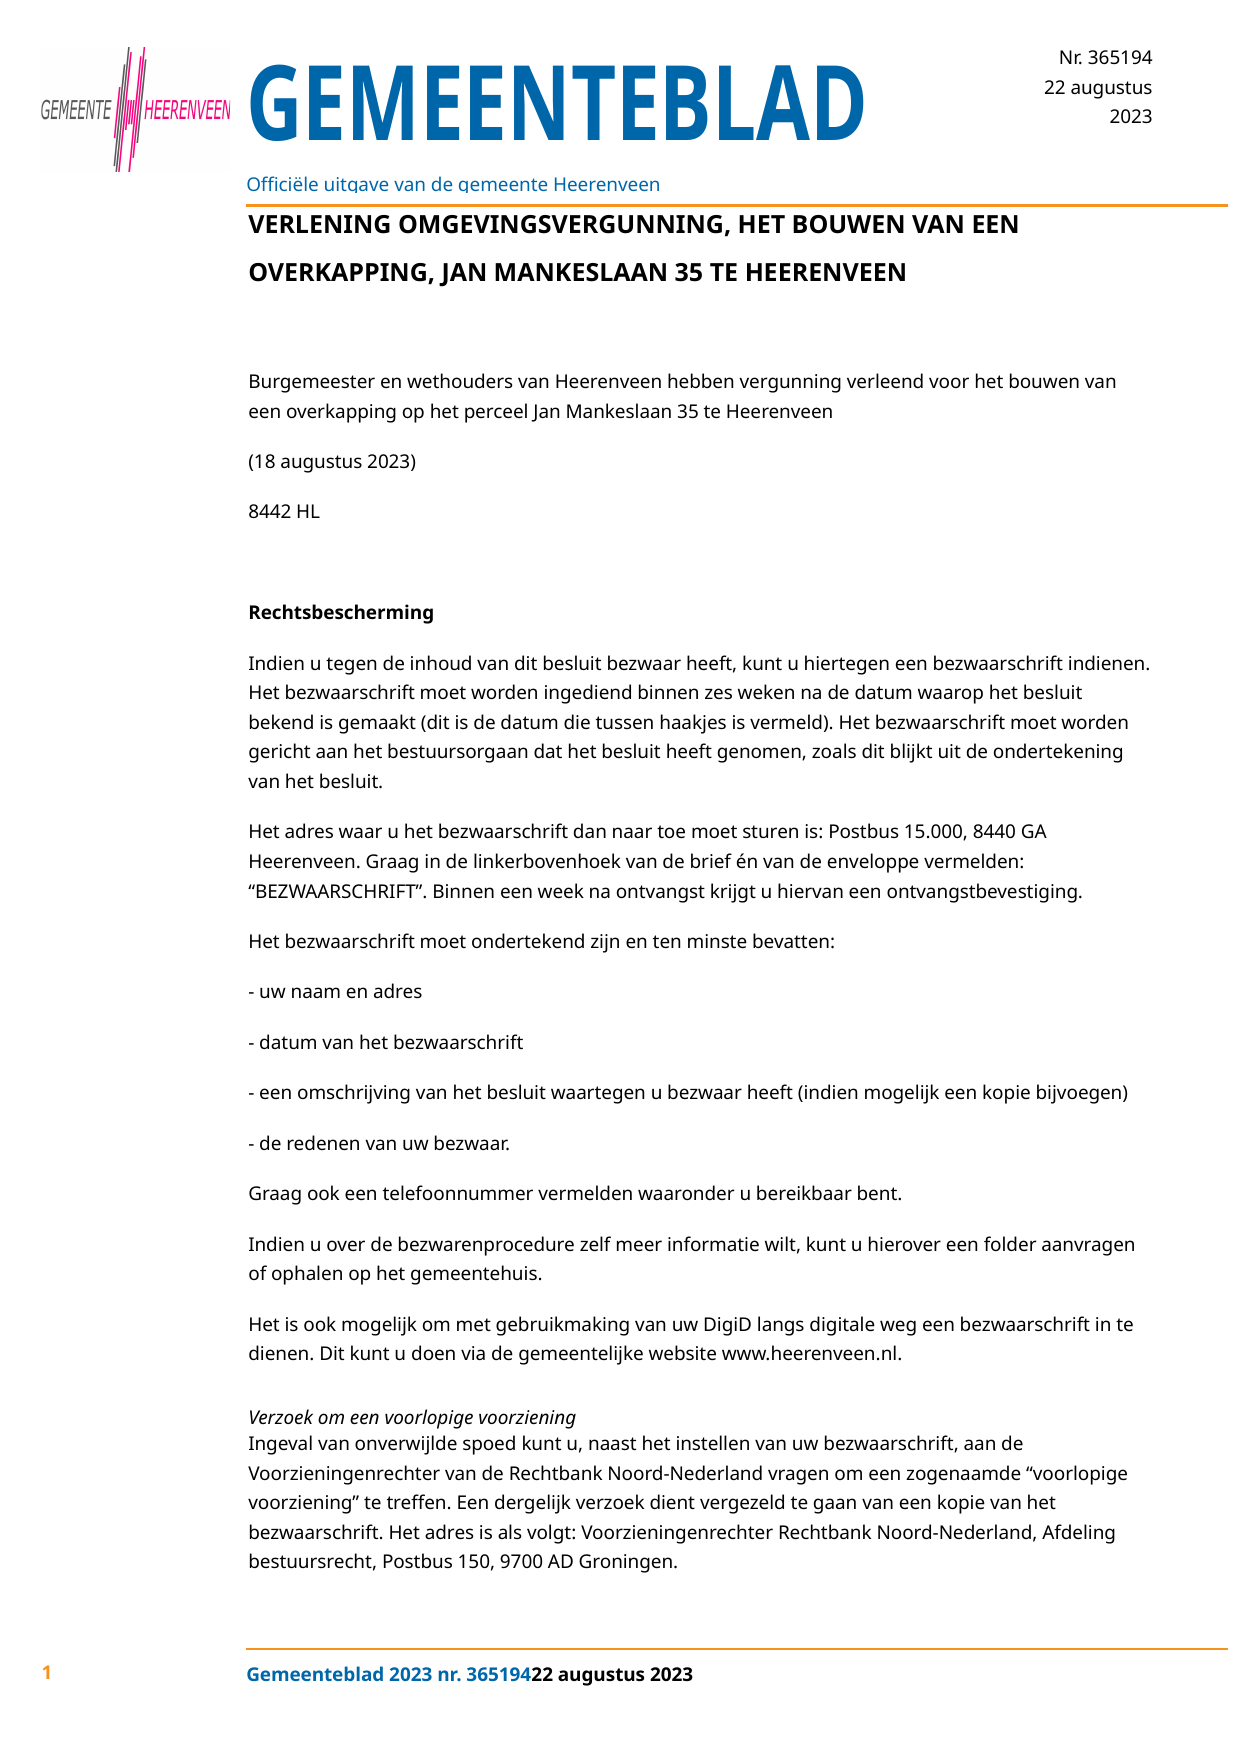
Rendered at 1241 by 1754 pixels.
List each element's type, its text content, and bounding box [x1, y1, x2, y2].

text - datum van het bezwaarschrift [248, 1029, 1152, 1055]
text Indien u over de bezwarenprocedure zelf meer informatie wilt, kunt u hierover een folder aanvragen of ophalen op het gemeentehuis. [248, 1231, 1152, 1286]
text - uw naam en adres [248, 979, 1152, 1004]
text Verzoek om een voorlopige voorziening [248, 1404, 1152, 1430]
text Rechtsbescherming [248, 599, 1152, 625]
text Het adres waar u het bezwaarschrift dan naar toe moet sturen is: Postbus 15.000, 8440 GA Heerenveen. Graag in de linkerbovenhoek van de brief én van de enveloppe vermelden: “BEZWAARSCHRIFT”. Binnen een week na ontvangst krijgt u hiervan een ontvangstbevestiging. [248, 819, 1152, 904]
text Indien u tegen de inhoud van dit besluit bezwaar heeft, kunt u hiertegen een bezwaarschrift indienen. Het bezwaarschrift moet worden ingediend binnen zes weken na de datum waarop het besluit bekend is gemaakt (dit is de datum die tussen haakjes is vermeld). Het bezwaarschrift moet worden gericht aan het bestuursorgaan dat het besluit heeft genomen, zoals dit blijkt uit de ondertekening van het besluit. [248, 650, 1152, 794]
text Burgemeester en wethouders van Heerenveen hebben vergunning verleend voor het bouwen van een overkapping op het perceel Jan Mankeslaan 35 te Heerenveen [248, 368, 1152, 424]
picture [41, 47, 231, 172]
text - een omschrijving van het besluit waartegen u bezwaar heeft (indien mogelijk een kopie bijvoegen) [248, 1079, 1152, 1105]
text - de redenen van uw bezwaar. [248, 1130, 1152, 1156]
text Het bezwaarschrift moet ondertekend zijn en ten minste bevatten: [248, 928, 1152, 954]
text (18 augustus 2023) [248, 448, 1152, 474]
text Graag ook een telefoonnummer vermelden waaronder u bereikbaar bent. [248, 1180, 1152, 1206]
text Ingeval van onverwijlde spoed kunt u, naast het instellen van uw bezwaarschrift, aan de Voorzieningenrechter van de Rechtbank Noord-Nederland vragen om een zogenaamde “voorlopige voorziening” te treffen. Een dergelijk verzoek dient vergezeld te gaan van een kopie van het bezwaarschrift. Het adres is als volgt: Voorzieningenrechter Rechtbank Noord-Nederland, Afdeling bestuursrecht, Postbus 150, 9700 AD Groningen. [248, 1430, 1152, 1574]
text 8442 HL [248, 499, 1152, 524]
text Het is ook mogelijk om met gebruikmaking van uw DigiD langs digitale weg een bezwaarschrift in te dienen. Dit kunt u doen via de gemeentelijke website www.heerenveen.nl. [248, 1311, 1152, 1366]
text VERLENING OMGEVINGSVERGUNNING, HET BOUWEN VAN EEN OVERKAPPING, JAN MANKESLAAN 35 TE HEERENVEEN [248, 207, 1152, 288]
